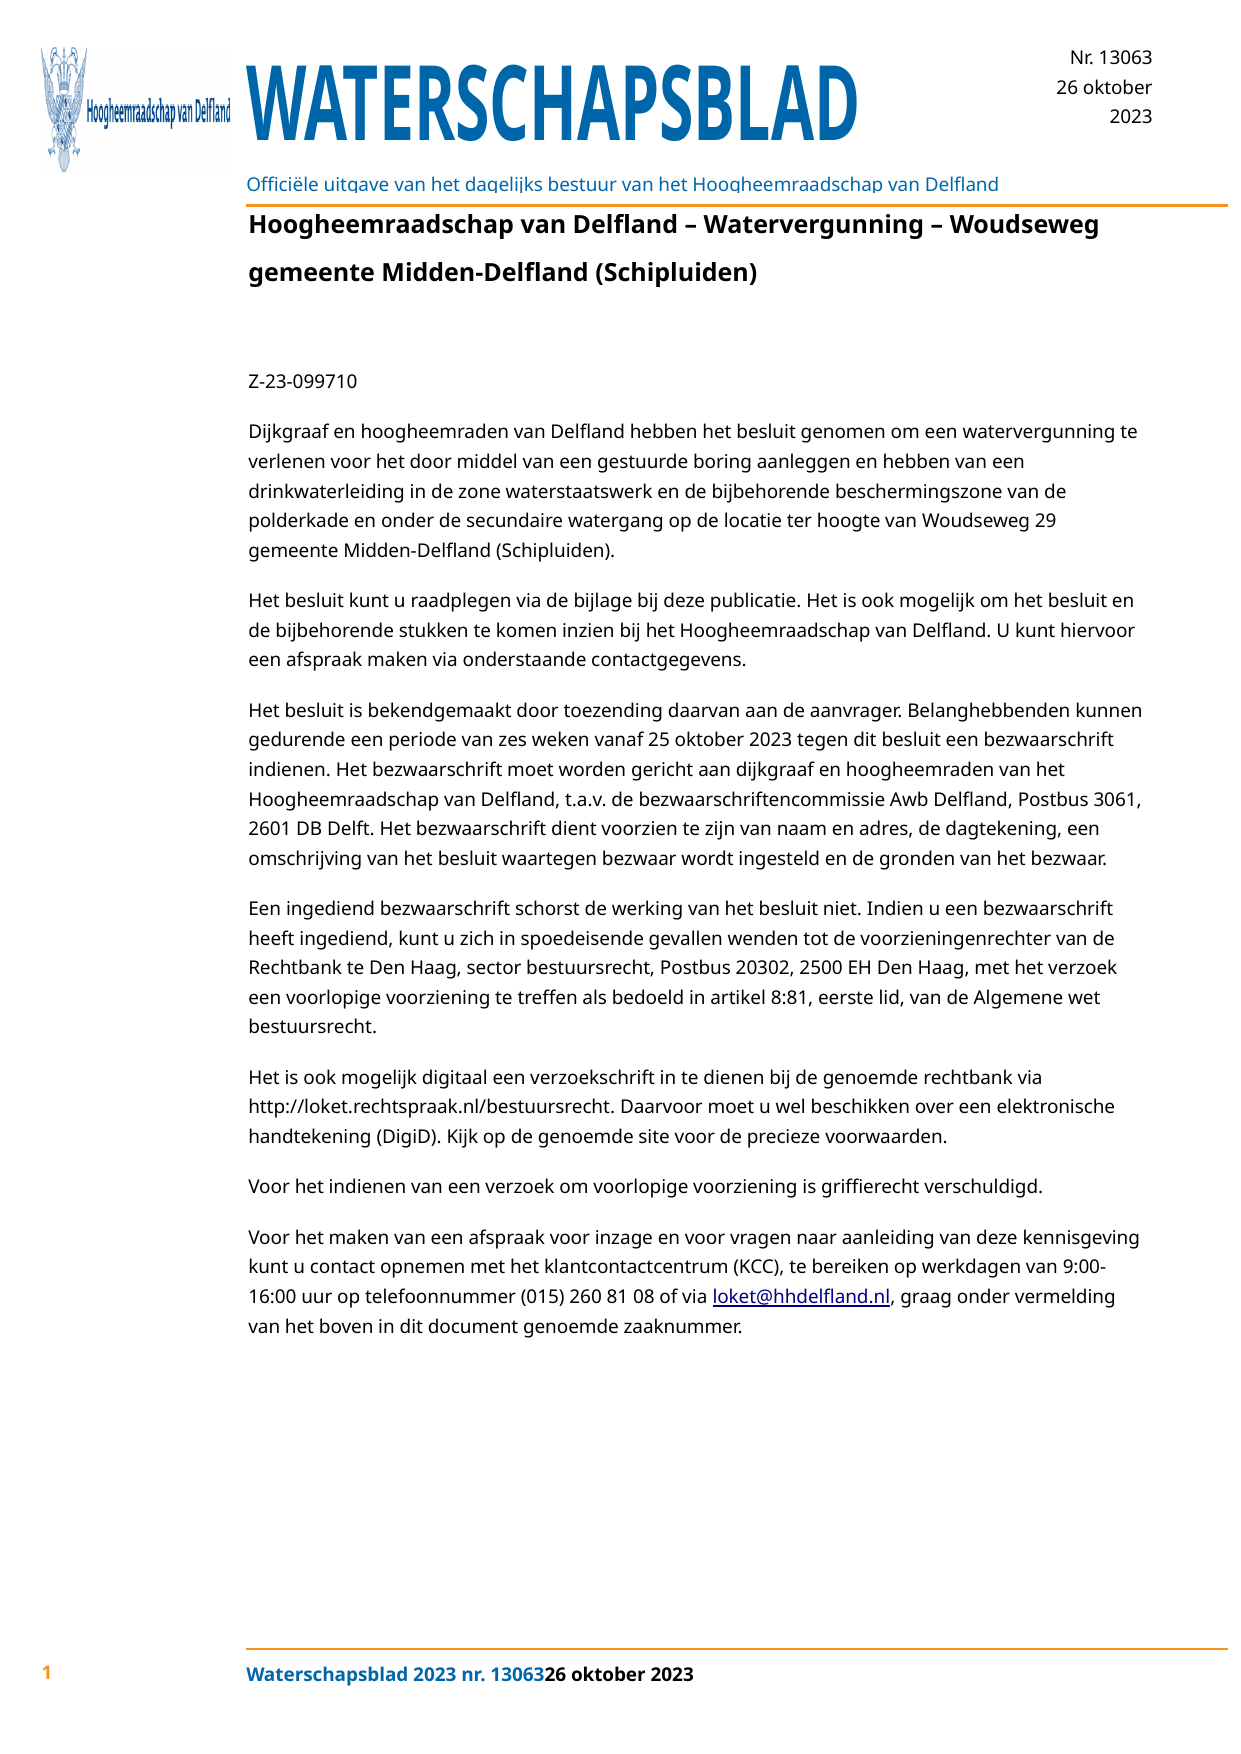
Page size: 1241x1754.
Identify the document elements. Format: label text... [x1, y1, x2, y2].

text Het besluit kunt u raadplegen via de bijlage bij deze publicatie. Het is ook mogelijk om het besluit en de bijbehorende stukken te komen inzien bij het Hoogheemraadschap van Delfland. U kunt hiervoor een afspraak maken via onderstaande contactgegevens. [248, 587, 1152, 672]
text Dijkgraaf en hoogheemraden van Delfland hebben het besluit genomen om een watervergunning te verlenen voor het door middel van een gestuurde boring aanleggen en hebben van een drinkwaterleiding in de zone waterstaatswerk en de bijbehorende beschermingszone van de polderkade en onder de secundaire watergang op de locatie ter hoogte van Woudseweg 29 gemeente Midden-Delfland (Schipluiden). [248, 419, 1152, 563]
text Het is ook mogelijk digitaal een verzoekschrift in te dienen bij de genoemde rechtbank via http://loket.rechtspraak.nl/bestuursrecht. Daarvoor moet u wel beschikken over een elektronische handtekening (DigiD). Kijk op de genoemde site voor de precieze voorwaarden. [248, 1064, 1152, 1149]
text Voor het indienen van een verzoek om voorlopige voorziening is griffierecht verschuldigd. [248, 1174, 1152, 1199]
text Hoogheemraadschap van Delfland – Watervergunning – Woudseweg gemeente Midden-Delfland (Schipluiden) [248, 207, 1152, 288]
picture [41, 47, 231, 172]
text Een ingediend bezwaarschrift schorst de werking van het besluit niet. Indien u een bezwaarschrift heeft ingediend, kunt u zich in spoedeisende gevallen wenden tot de voorzieningenrechter van de Rechtbank te Den Haag, sector bestuursrecht, Postbus 20302, 2500 EH Den Haag, met het verzoek een voorlopige voorziening te treffen als bedoeld in artikel 8:81, eerste lid, van de Algemene wet bestuursrecht. [248, 895, 1152, 1039]
text Het besluit is bekendgemaakt door toezending daarvan aan de aanvrager. Belanghebbenden kunnen gedurende een periode van zes weken vanaf 25 oktober 2023 tegen dit besluit een bezwaarschrift indienen. Het bezwaarschrift moet worden gericht aan dijkgraaf en hoogheemraden van het Hoogheemraadschap van Delfland, t.a.v. de bezwaarschriftencommissie Awb Delfland, Postbus 3061, 2601 DB Delft. Het bezwaarschrift dient voorzien te zijn van naam en adres, de dagtekening, een omschrijving van het besluit waartegen bezwaar wordt ingesteld en de gronden van het bezwaar. [248, 697, 1152, 871]
text Z-23-099710 [248, 368, 1152, 394]
text Voor het maken van een afspraak voor inzage en voor vragen naar aanleiding van deze kennisgeving kunt u contact opnemen met het klantcontactcentrum (KCC), te bereiken op werkdagen van 9:00-16:00 uur op telefoonnummer (015) 260 81 08 of via loket@hhdelfland.nl, graag onder vermelding van het boven in dit document genoemde zaaknummer. [248, 1224, 1152, 1339]
